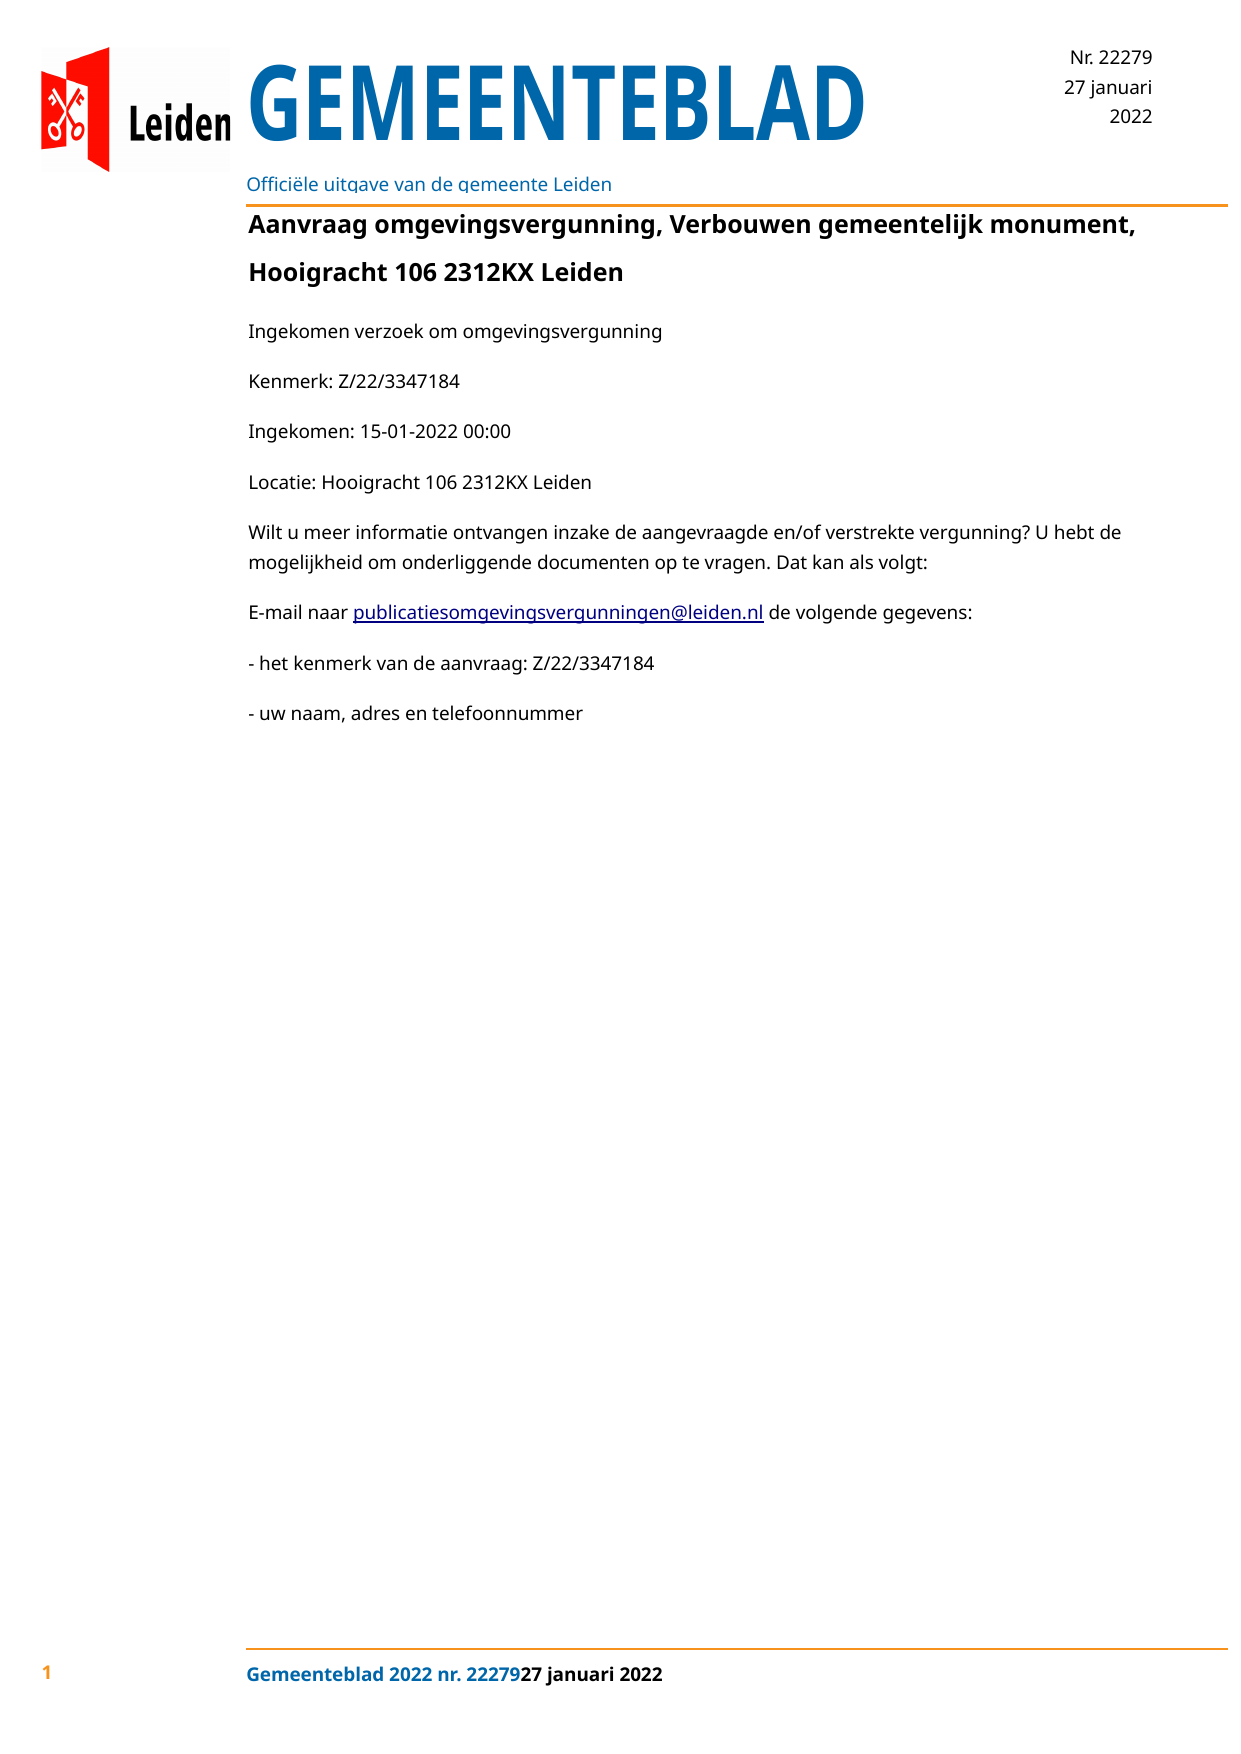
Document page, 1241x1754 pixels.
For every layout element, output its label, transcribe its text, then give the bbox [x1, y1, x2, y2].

text - het kenmerk van de aanvraag: Z/22/3347184 [248, 650, 1152, 676]
text E-mail naar publicatiesomgevingsvergunningen@leiden.nl de volgende gegevens: [248, 599, 1152, 625]
text Locatie: Hooigracht 106 2312KX Leiden [248, 469, 1152, 495]
text Ingekomen verzoek om omgevingsvergunning [248, 318, 1152, 344]
text Wilt u meer informatie ontvangen inzake de aangevraagde en/of verstrekte vergunning? U hebt de mogelijkheid om onderliggende documenten op te vragen. Dat kan als volgt: [248, 519, 1152, 575]
text Ingekomen: 15-01-2022 00:00 [248, 419, 1152, 444]
text Aanvraag omgevingsvergunning, Verbouwen gemeentelijk monument, Hooigracht 106 2312KX Leiden [248, 207, 1152, 288]
picture [41, 47, 231, 172]
text - uw naam, adres en telefoonnummer [248, 700, 1152, 726]
text Kenmerk: Z/22/3347184 [248, 368, 1152, 394]
